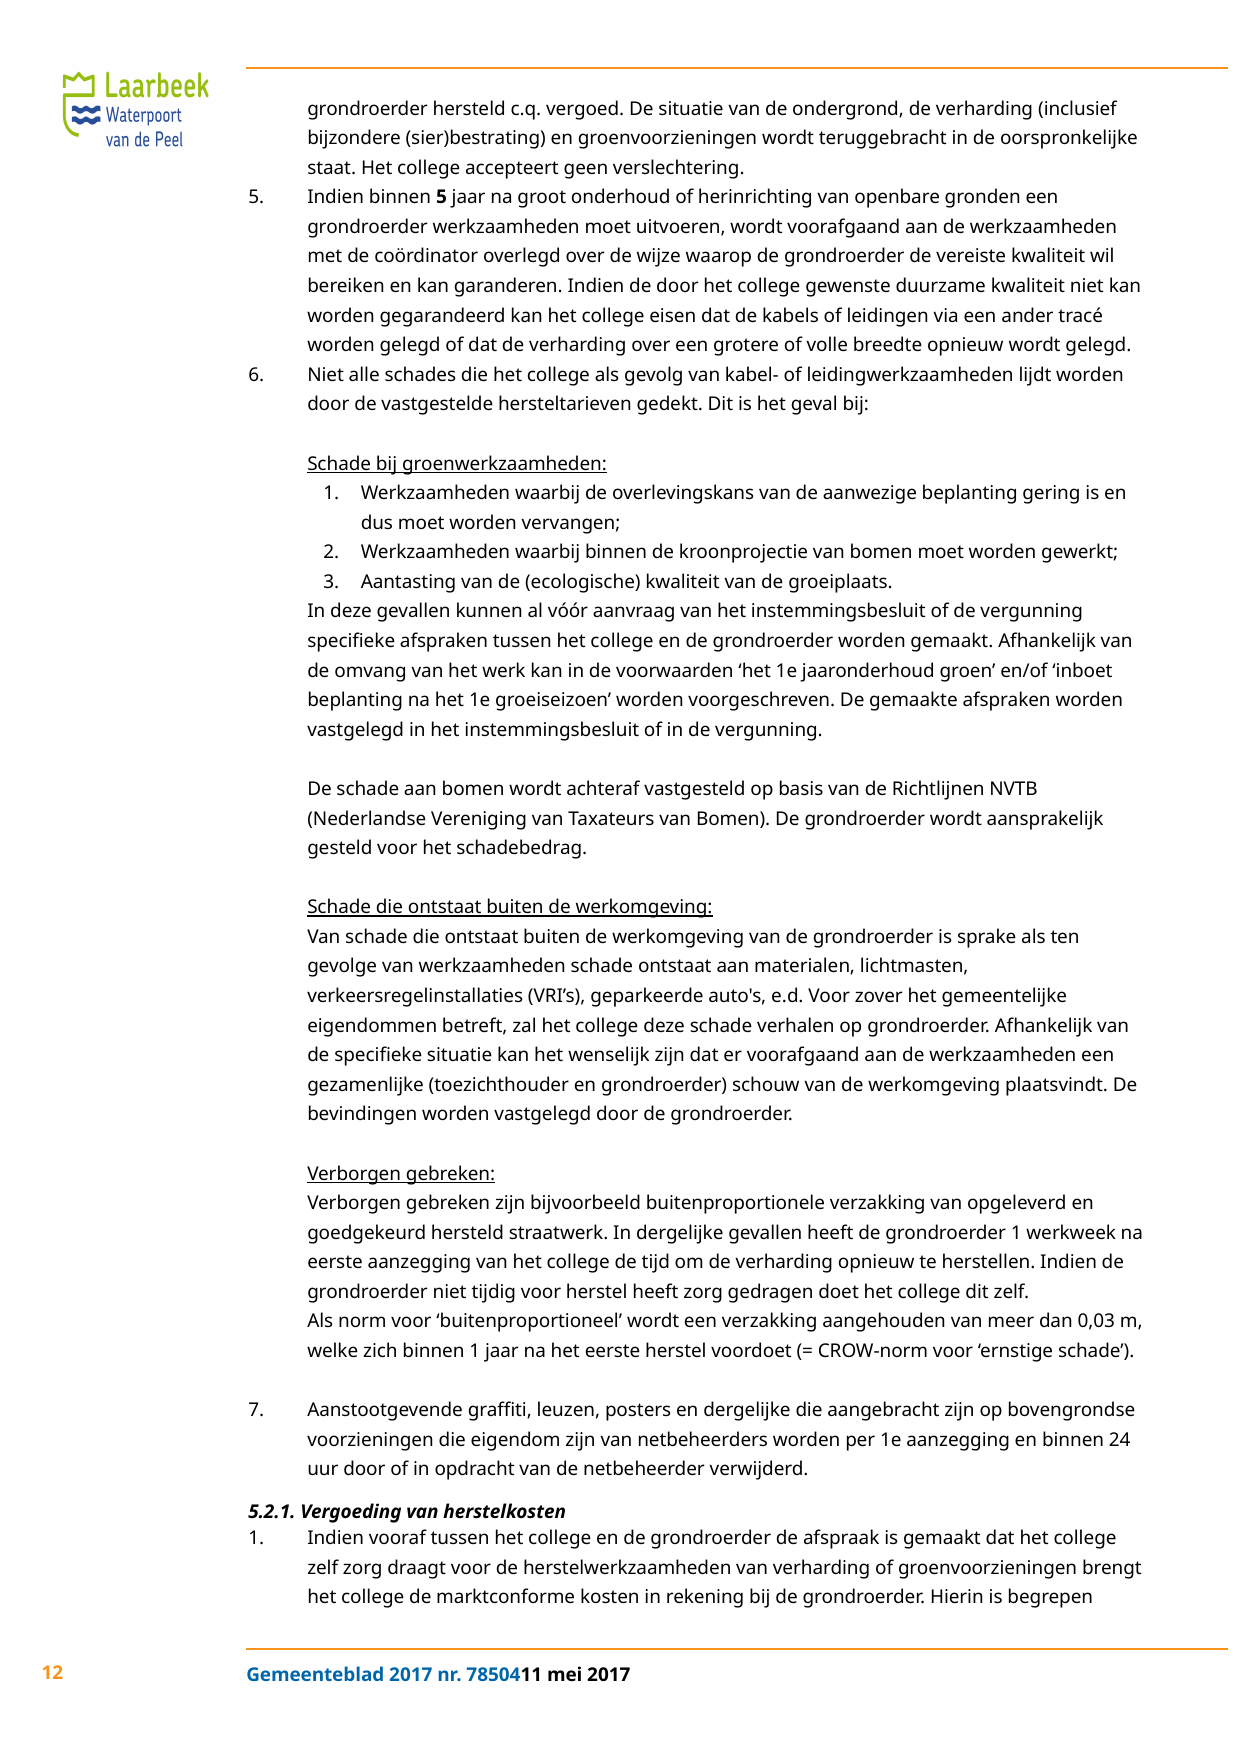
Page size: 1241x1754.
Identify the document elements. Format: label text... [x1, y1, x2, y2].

list Niet alle schades die het college als gevolg van kabel- of leidingwerkzaamheden lijdt worden door de vastgestelde hersteltarieven gedekt. Dit is het geval bij: [248, 361, 1152, 416]
list Als norm voor ‘buitenproportioneel’ wordt een verzakking aangehouden van meer dan 0,03 m, welke zich binnen 1 jaar na het eerste herstel voordoet (= CROW-norm voor ‘ernstige schade’). [248, 1308, 1152, 1363]
list Werkzaamheden waarbij de overlevingskans van de aanwezige beplanting gering is en dus moet worden vervangen; [323, 479, 1152, 535]
list Aantasting van de (ecologische) kwaliteit van de groeiplaats. [323, 568, 1152, 594]
list Van schade die ontstaat buiten de werkomgeving van de grondroerder is sprake als ten gevolge van werkzaamheden schade ontstaat aan materialen, lichtmasten, verkeersregelinstallaties (VRI’s), geparkeerde auto's, e.d. Voor zover het gemeentelijke eigendommen betreft, zal het college deze schade verhalen op grondroerder. Afhankelijk van de specifieke situatie kan het wenselijk zijn dat er voorafgaand aan de werkzaamheden een gezamenlijke (toezichthouder en grondroerder) schouw van de werkomgeving plaatsvindt. De bevindingen worden vastgelegd door de grondroerder. [248, 923, 1152, 1126]
list De schade aan bomen wordt achteraf vastgesteld op basis van de Richtlijnen NVTB (Nederlandse Vereniging van Taxateurs van Bomen). De grondroerder wordt aansprakelijk gesteld voor het schadebedrag. [248, 775, 1152, 860]
list Schade die ontstaat buiten de werkomgeving: [248, 893, 1152, 919]
list In deze gevallen kunnen al vóór aanvraag van het instemmingsbesluit of de vergunning specifieke afspraken tussen het college en de grondroerder worden gemaakt. Afhankelijk van de omvang van het werk kan in de voorwaarden ‘het 1e jaaronderhoud groen’ en/of ‘inboet beplanting na het 1e groeiseizoen’ worden voorgeschreven. De gemaakte afspraken worden vastgelegd in het instemmingsbesluit of in de vergunning. [248, 598, 1152, 742]
list Verborgen gebreken zijn bijvoorbeeld buitenproportionele verzakking van opgeleverd en goedgekeurd hersteld straatwerk. In dergelijke gevallen heeft de grondroerder 1 werkweek na eerste aanzegging van het college de tijd om de verharding opnieuw te herstellen. Indien de grondroerder niet tijdig voor herstel heeft zorg gedragen doet het college dit zelf. [248, 1189, 1152, 1304]
list Indien vooraf tussen het college en de grondroerder de afspraak is gemaakt dat het college zelf zorg draagt voor de herstelwerkzaamheden van verharding of groenvoorzieningen brengt het college de marktconforme kosten in rekening bij de grondroerder. Hierin is begrepen [248, 1524, 1152, 1609]
text 5.2.1. Vergoeding van herstelkosten [248, 1499, 1152, 1524]
list Aanstootgevende graffiti, leuzen, posters en dergelijke die aangebracht zijn op bovengrondse voorzieningen die eigendom zijn van netbeheerders worden per 1e aanzegging en binnen 24 uur door of in opdracht van de netbeheerder verwijderd. [248, 1396, 1152, 1481]
list Werkzaamheden waarbij binnen de kroonprojectie van bomen moet worden gewerkt; [323, 538, 1152, 564]
picture [41, 47, 231, 172]
list grondroerder hersteld c.q. vergoed. De situatie van de ondergrond, de verharding (inclusief bijzondere (sier)bestrating) en groenvoorzieningen wordt teruggebracht in de oorspronkelijke staat. Het college accepteert geen verslechtering. [248, 95, 1152, 180]
list Indien binnen 5 jaar na groot onderhoud of herinrichting van openbare gronden een grondroerder werkzaamheden moet uitvoeren, wordt voorafgaand aan de werkzaamheden met de coördinator overlegd over de wijze waarop de grondroerder de vereiste kwaliteit wil bereiken en kan garanderen. Indien de door het college gewenste duurzame kwaliteit niet kan worden gegarandeerd kan het college eisen dat de kabels of leidingen via een ander tracé worden gelegd of dat de verharding over een grotere of volle breedte opnieuw wordt gelegd. [248, 183, 1152, 357]
list Schade bij groenwerkzaamheden: [248, 450, 1152, 476]
list Verborgen gebreken: [248, 1160, 1152, 1186]
